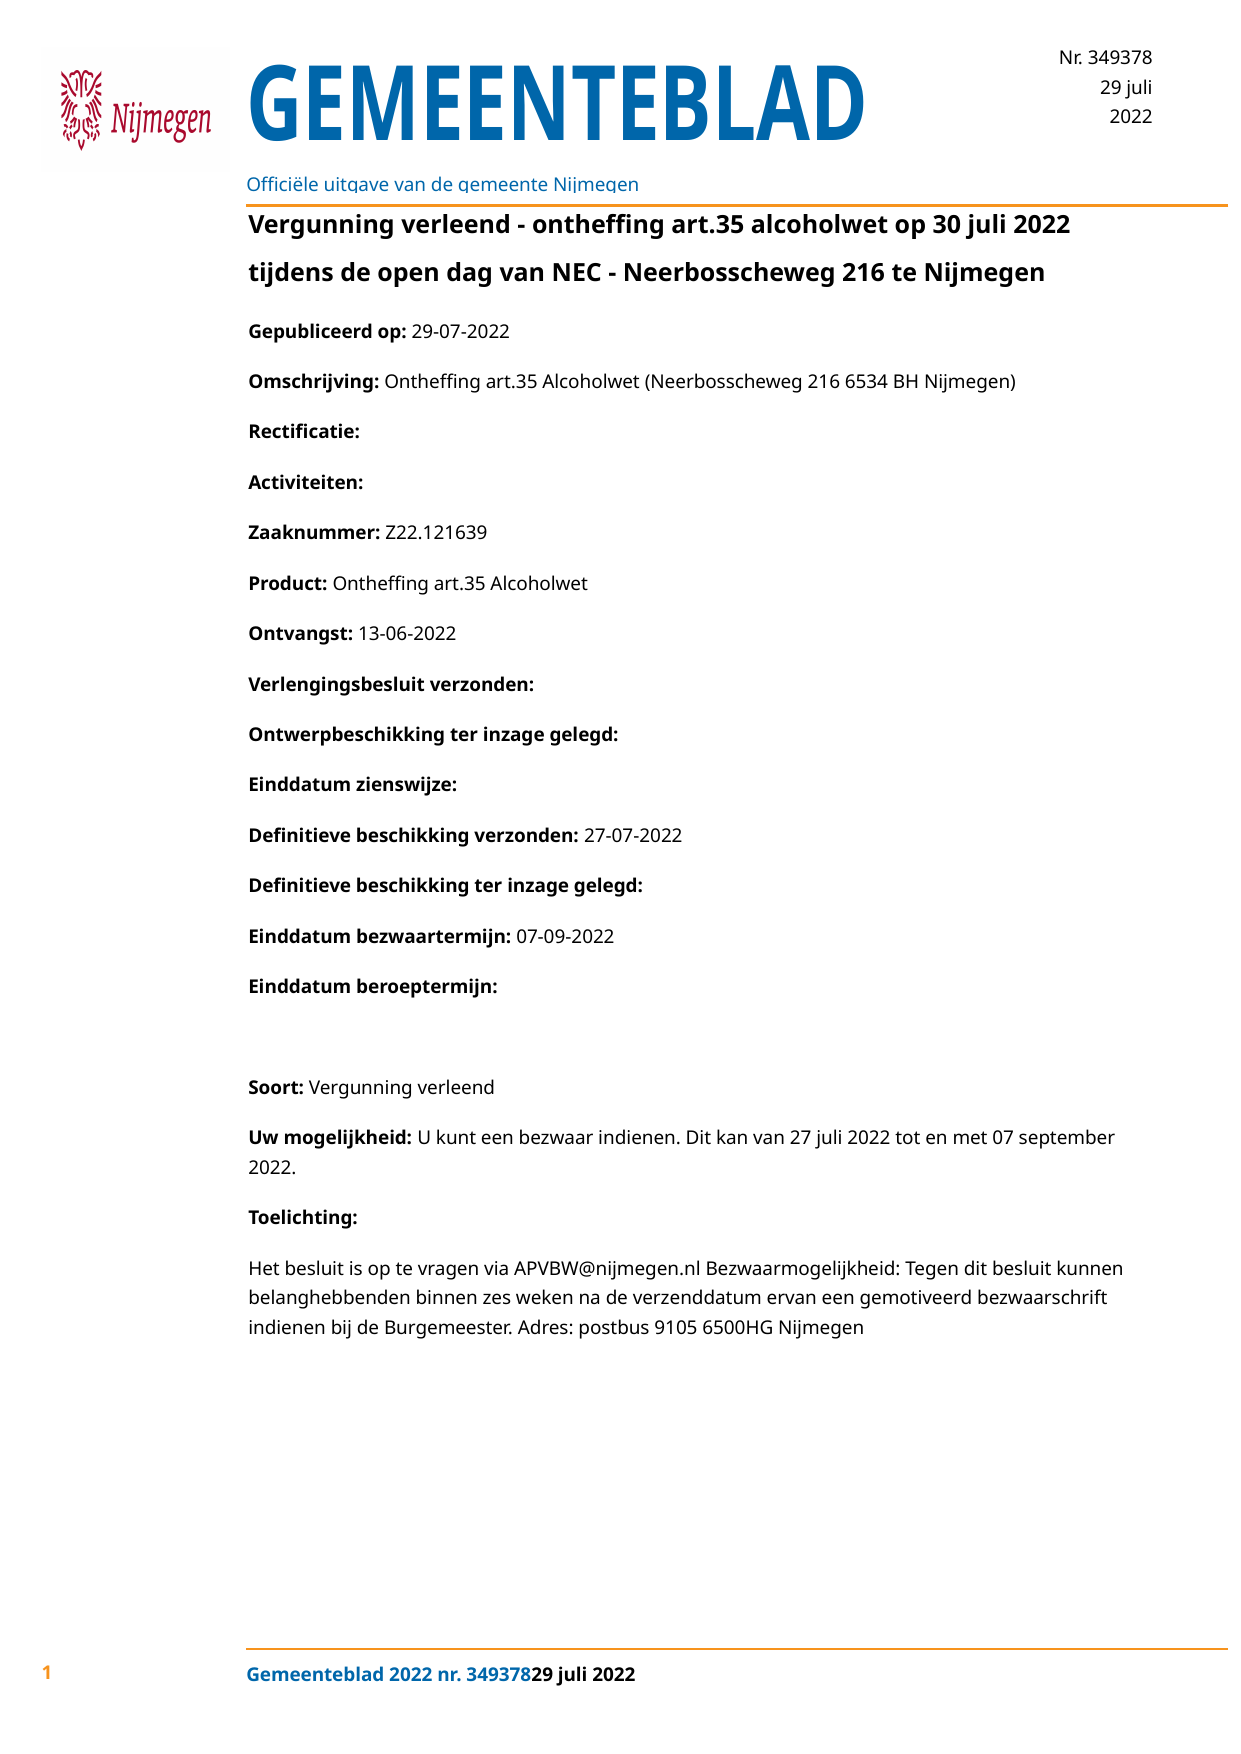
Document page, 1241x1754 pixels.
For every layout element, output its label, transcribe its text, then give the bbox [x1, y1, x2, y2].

text Activiteiten: [248, 469, 1152, 495]
text Einddatum beroeptermijn: [248, 973, 1152, 999]
text Toelichting: [248, 1204, 1152, 1230]
text Verlengingsbesluit verzonden: [248, 671, 1152, 697]
text Einddatum zienswijze: [248, 772, 1152, 797]
text Product: Ontheffing art.35 Alcoholwet [248, 570, 1152, 596]
text Vergunning verleend - ontheffing art.35 alcoholwet op 30 juli 2022 tijdens de open dag van NEC - Neerbosscheweg 216 te Nijmegen [248, 207, 1152, 288]
text Einddatum bezwaartermijn: 07-09-2022 [248, 923, 1152, 949]
text Zaaknummer: Z22.121639 [248, 519, 1152, 545]
text Soort: Vergunning verleend [248, 1074, 1152, 1100]
text Ontwerpbeschikking ter inzage gelegd: [248, 721, 1152, 747]
text Definitieve beschikking verzonden: 27-07-2022 [248, 822, 1152, 848]
text Definitieve beschikking ter inzage gelegd: [248, 872, 1152, 898]
text Omschrijving: Ontheffing art.35 Alcoholwet (Neerbosscheweg 216 6534 BH Nijmegen) [248, 368, 1152, 394]
text Gepubliceerd op: 29-07-2022 [248, 318, 1152, 344]
text Ontvangst: 13-06-2022 [248, 620, 1152, 646]
picture [41, 47, 231, 172]
text Rectificatie: [248, 419, 1152, 444]
text Het besluit is op te vragen via APVBW@nijmegen.nl Bezwaarmogelijkheid: Tegen dit besluit kunnen belanghebbenden binnen zes weken na de verzenddatum ervan een gemotiveerd bezwaarschrift indienen bij de Burgemeester. Adres: postbus 9105 6500HG Nijmegen [248, 1255, 1152, 1340]
text Uw mogelijkheid: U kunt een bezwaar indienen. Dit kan van 27 juli 2022 tot en met 07 september 2022. [248, 1124, 1152, 1180]
